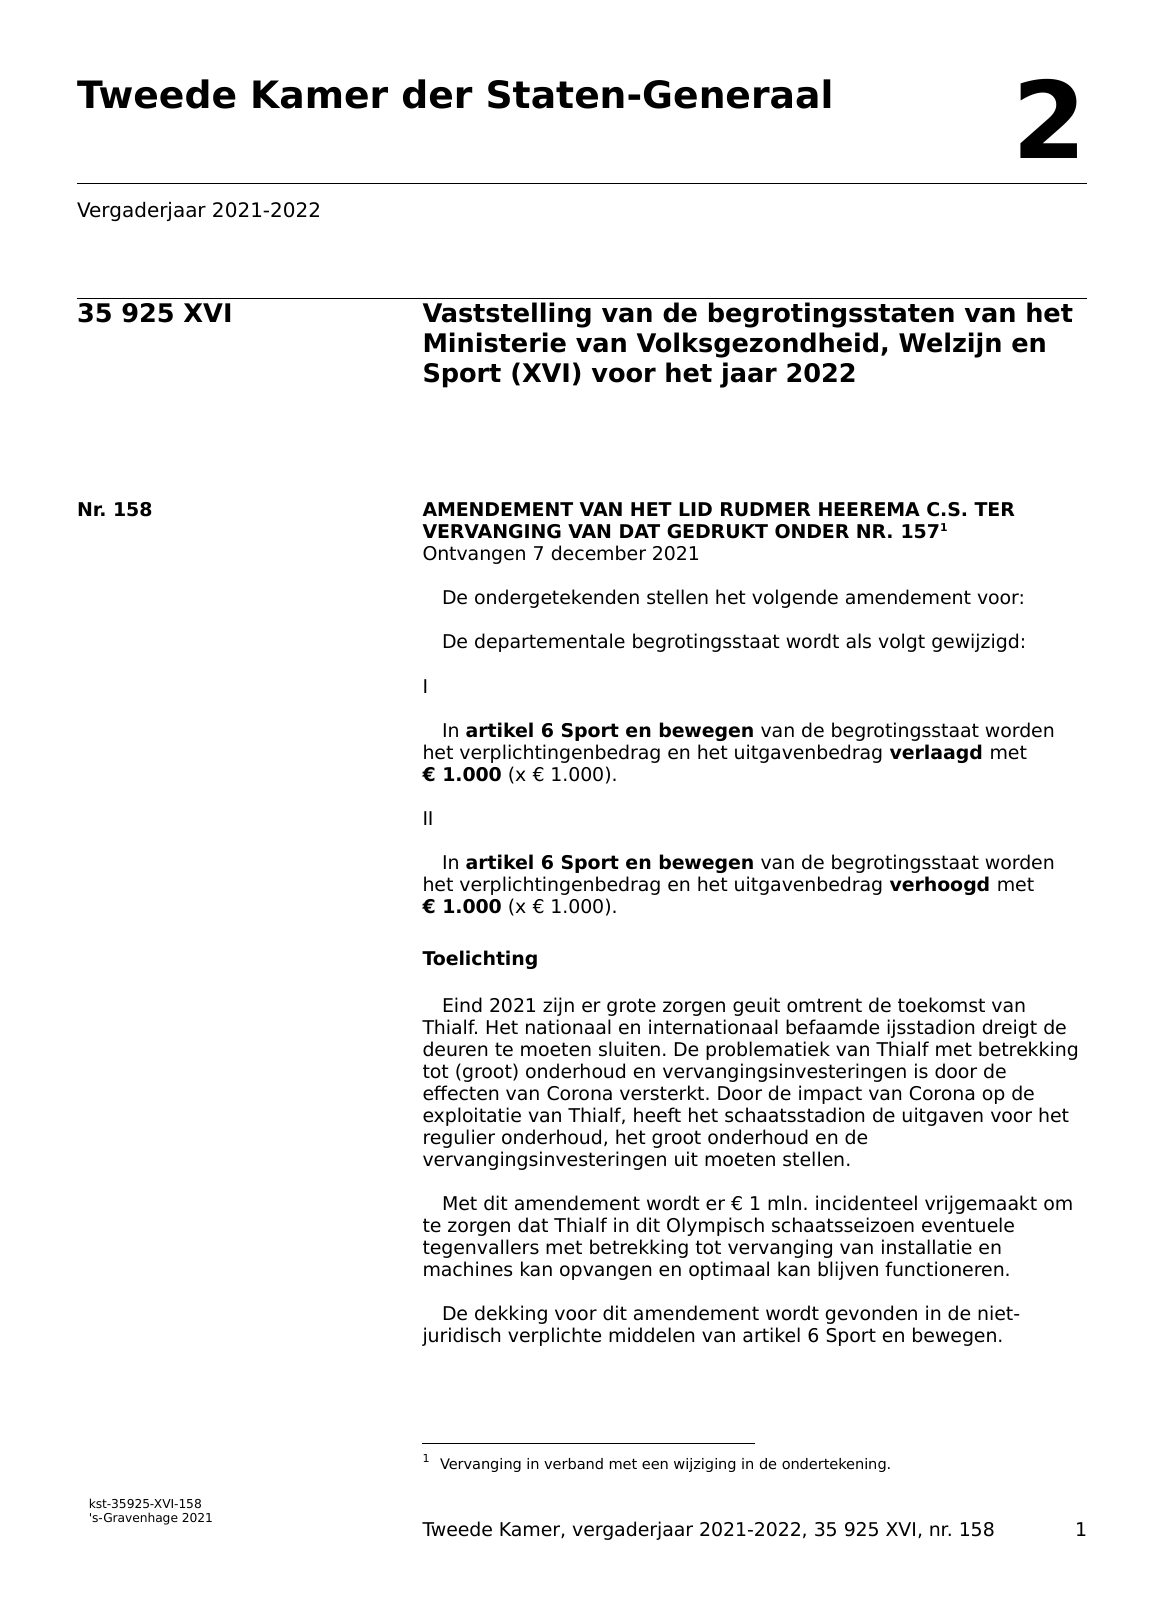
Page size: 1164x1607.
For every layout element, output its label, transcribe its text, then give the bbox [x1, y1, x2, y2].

subtitle Nr. 158 AMENDEMENT VAN HET LID RUDMER HEEREMA C.S. TER VERVANGING VAN DAT GEDRUKT ONDER NR. 157 [77, 499, 1087, 543]
text De ondergetekenden stellen het volgende amendement voor: [422, 587, 1087, 609]
text II [422, 808, 1087, 830]
text Met dit amendement wordt er € 1 mln. incidenteel vrijgemaakt om te zorgen dat Thialf in dit Olympisch schaatsseizoen eventuele tegenvallers met betrekking tot vervanging van installatie en machines kan opvangen en optimaal kan blijven functioneren. [422, 1193, 1087, 1281]
subtitle 35 925 XVI Vaststelling van de begrotingsstaten van het Ministerie van Volksgezondheid, Welzijn en Sport (XVI) voor het jaar 2022 [77, 299, 1087, 388]
table_header 2 [886, 59, 1087, 183]
text In artikel 6 Sport en bewegen van de begrotingsstaat worden het verplichtingenbedrag en het uitgavenbedrag verlaagd met € 1.000 (x € 1.000). [422, 720, 1087, 786]
text De departementale begrotingsstaat wordt als volgt gewijzigd: [422, 631, 1087, 653]
text 's-Gravenhage 2021 [88, 1511, 323, 1525]
text kst-35925-XVI-158 [88, 1497, 323, 1511]
text Vervanging in verband met een wijziging in de ondertekening. [422, 1452, 1087, 1474]
text I [422, 676, 1087, 697]
text In artikel 6 Sport en bewegen van de begrotingsstaat worden het verplichtingenbedrag en het uitgavenbedrag verhoogd met € 1.000 (x € 1.000). [422, 852, 1087, 918]
text Ontvangen 7 december 2021 [422, 543, 1087, 565]
table_cell Vergaderjaar 2021-2022 [77, 184, 1087, 298]
subtitle Toelichting [422, 948, 1087, 970]
text Eind 2021 zijn er grote zorgen geuit omtrent de toekomst van Thialf. Het nationaal en internationaal befaamde ijsstadion dreigt de deuren te moeten sluiten. De problematiek van Thialf met betrekking tot (groot) onderhoud en vervangingsinvesteringen is door de effecten van Corona versterkt. Door de impact van Corona op de exploitatie van Thialf, heeft het schaatsstadion de uitgaven voor het regulier onderhoud, het groot onderhoud en de vervangingsinvesteringen uit moeten stellen. [422, 995, 1087, 1171]
table_header Tweede Kamer der Staten-Generaal [77, 59, 886, 183]
text De dekking voor dit amendement wordt gevonden in de niet-juridisch verplichte middelen van artikel 6 Sport en bewegen. [422, 1303, 1087, 1347]
